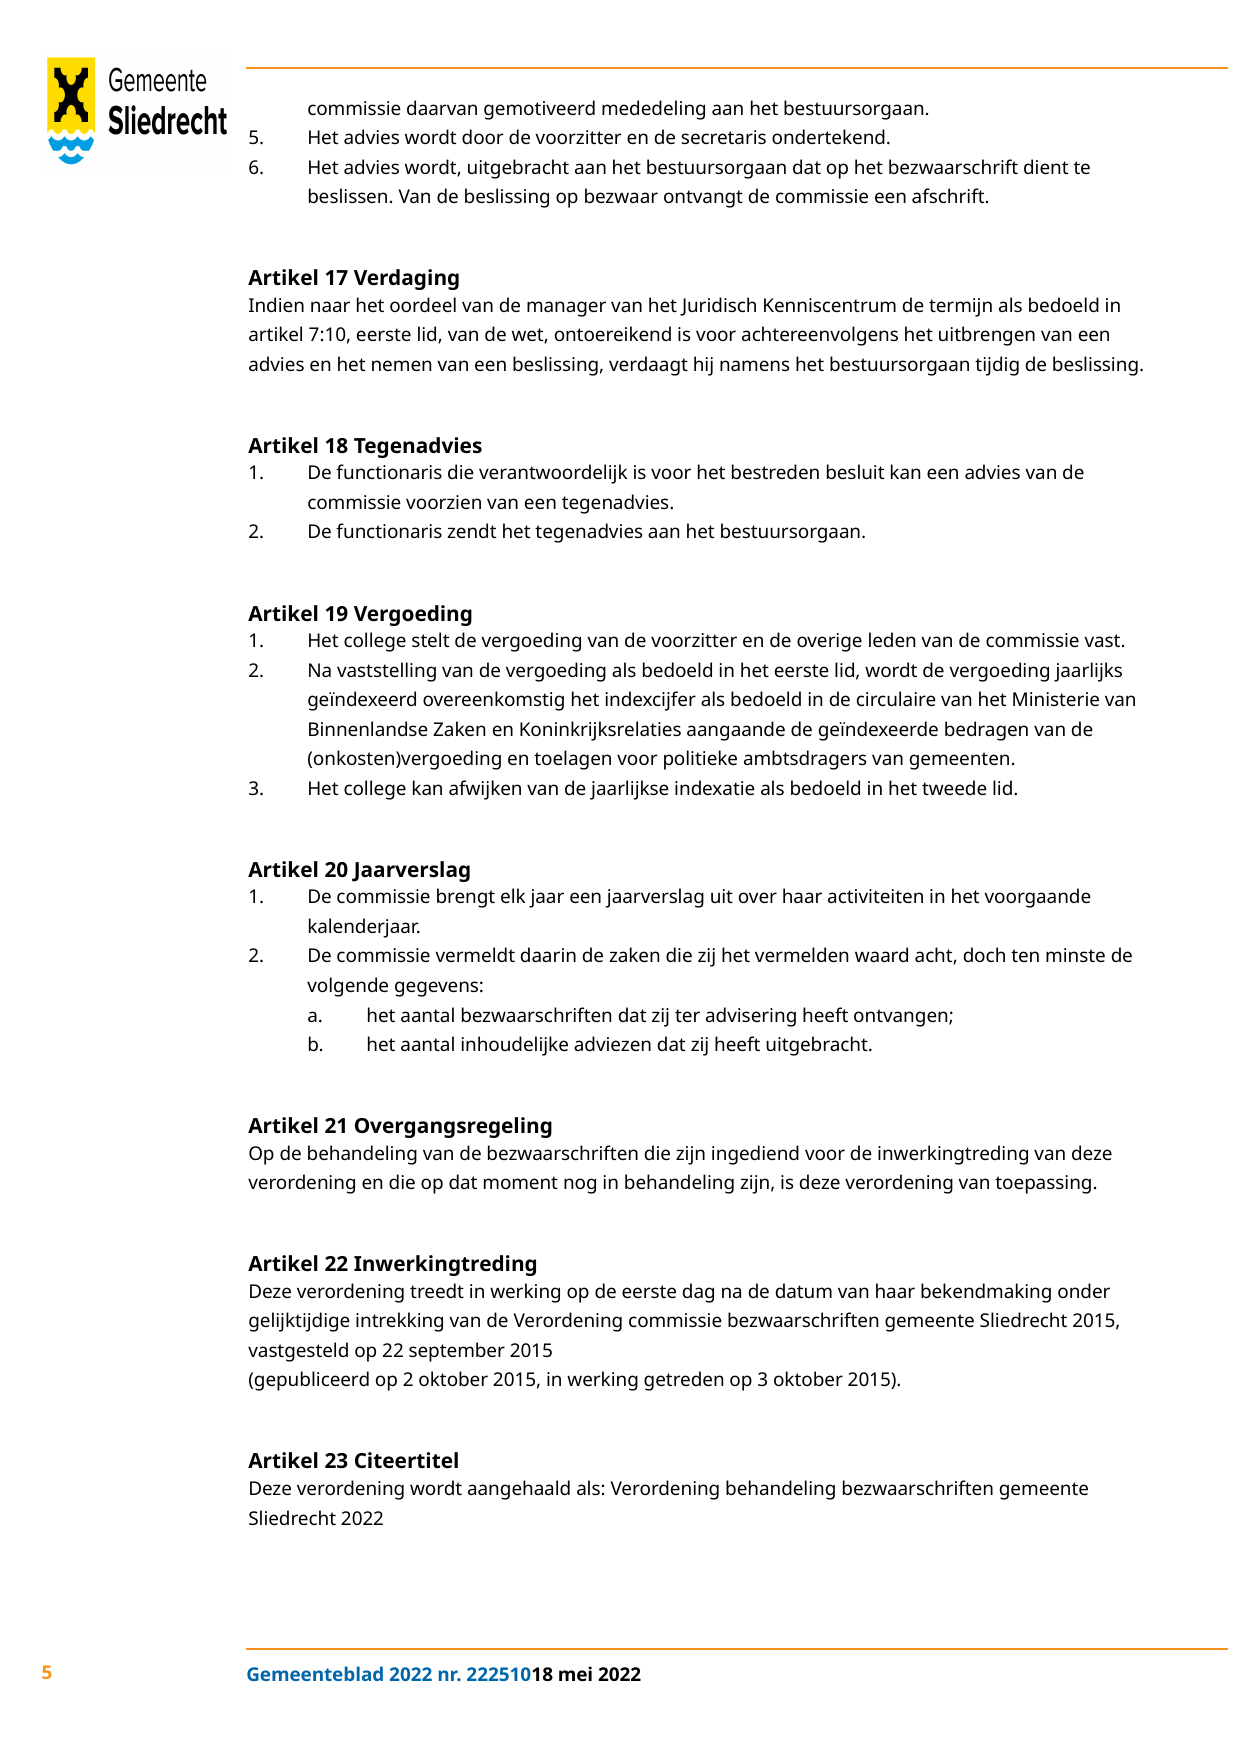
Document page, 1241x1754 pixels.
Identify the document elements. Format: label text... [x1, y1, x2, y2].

text Artikel 18 Tegenadvies [248, 431, 1152, 459]
list Het advies wordt door de voorzitter en de secretaris ondertekend. [248, 124, 1152, 150]
text Indien naar het oordeel van de manager van het Juridisch Kenniscentrum de termijn als bedoeld in artikel 7:10, eerste lid, van de wet, ontoereikend is voor achtereenvolgens het uitbrengen van een advies en het nemen van een beslissing, verdaagt hij namens het bestuursorgaan tijdig de beslissing. [248, 292, 1152, 377]
text Artikel 21 Overgangsregeling [248, 1111, 1152, 1140]
text Artikel 23 Citeertitel [248, 1447, 1152, 1475]
list Het advies wordt, uitgebracht aan het bestuursorgaan dat op het bezwaarschrift dient te beslissen. Van de beslissing op bezwaar ontvangt de commissie een afschrift. [248, 154, 1152, 209]
list De commissie vermeldt daarin de zaken die zij het vermelden waard acht, doch ten minste de volgende gegevens: [248, 943, 1152, 998]
list De commissie brengt elk jaar een jaarverslag uit over haar activiteiten in het voorgaande kalenderjaar. [248, 883, 1152, 939]
list Het college stelt de vergoeding van de voorzitter en de overige leden van de commissie vast. [248, 627, 1152, 653]
text Artikel 17 Verdaging [248, 263, 1152, 292]
list commissie daarvan gemotiveerd mededeling aan het bestuursorgaan. [248, 95, 1152, 121]
text Op de behandeling van de bezwaarschriften die zijn ingediend voor de inwerkingtreding van deze verordening en die op dat moment nog in behandeling zijn, is deze verordening van toepassing. [248, 1140, 1152, 1195]
list De functionaris die verantwoordelijk is voor het bestreden besluit kan een advies van de commissie voorzien van een tegenadvies. [248, 459, 1152, 515]
text Artikel 19 Vergoeding [248, 599, 1152, 627]
picture [41, 47, 231, 172]
list het aantal inhoudelijke adviezen dat zij heeft uitgebracht. [307, 1031, 1152, 1057]
text Artikel 22 Inwerkingtreding [248, 1249, 1152, 1278]
text (gepubliceerd op 2 oktober 2015, in werking getreden op 3 oktober 2015). [248, 1367, 1152, 1392]
text Deze verordening treedt in werking op de eerste dag na de datum van haar bekendmaking onder gelijktijdige intrekking van de Verordening commissie bezwaarschriften gemeente Sliedrecht 2015, vastgesteld op 22 september 2015 [248, 1278, 1152, 1363]
list Het college kan afwijken van de jaarlijkse indexatie als bedoeld in het tweede lid. [248, 775, 1152, 801]
text Deze verordening wordt aangehaald als: Verordening behandeling bezwaarschriften gemeente Sliedrecht 2022 [248, 1475, 1152, 1530]
list het aantal bezwaarschriften dat zij ter advisering heeft ontvangen; [307, 1002, 1152, 1028]
text Artikel 20 Jaarverslag [248, 855, 1152, 883]
list De functionaris zendt het tegenadvies aan het bestuursorgaan. [248, 519, 1152, 544]
list Na vaststelling van de vergoeding als bedoeld in het eerste lid, wordt de vergoeding jaarlijks geïndexeerd overeenkomstig het indexcijfer als bedoeld in de circulaire van het Ministerie van Binnenlandse Zaken en Koninkrijksrelaties aangaande de geïndexeerde bedragen van de (onkosten)vergoeding en toelagen voor politieke ambtsdragers van gemeenten. [248, 657, 1152, 771]
